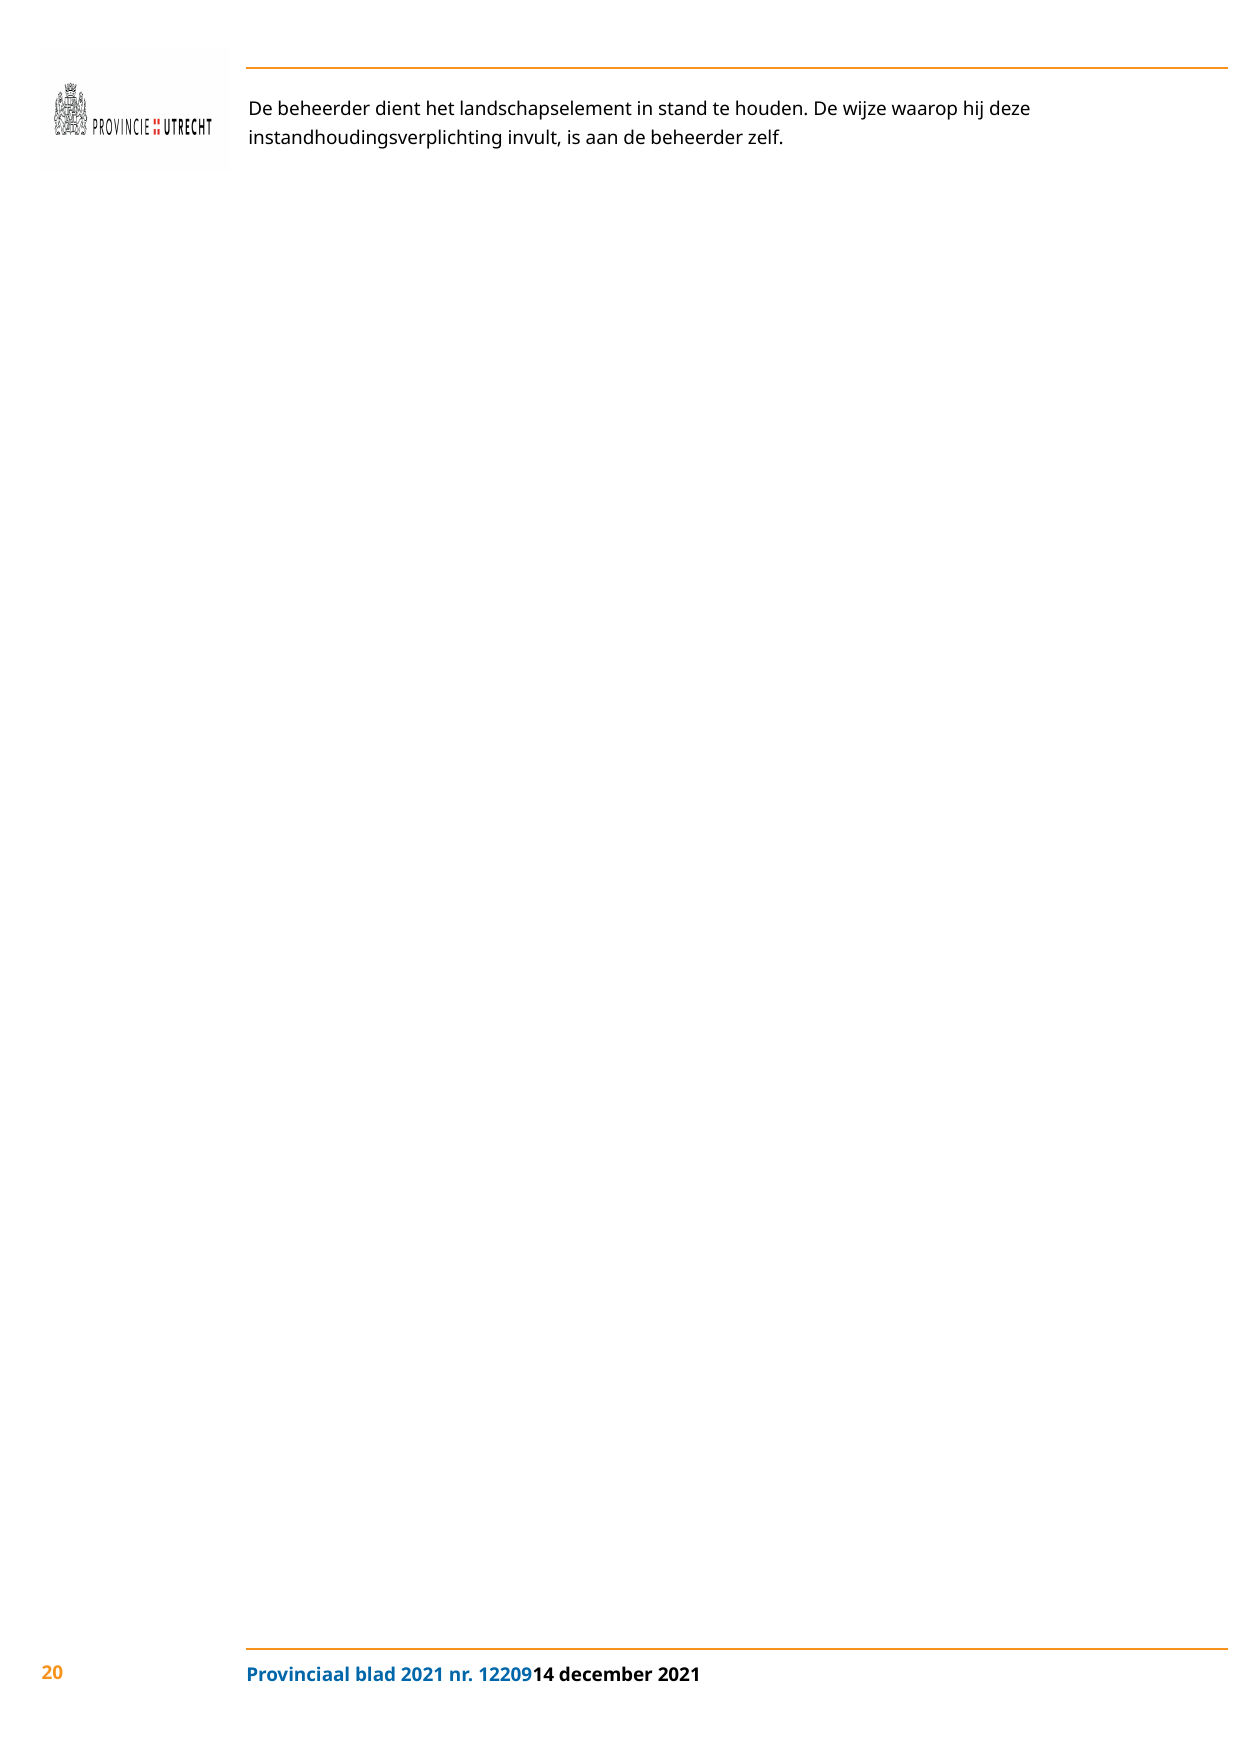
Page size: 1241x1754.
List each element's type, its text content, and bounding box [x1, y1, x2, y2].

picture [41, 47, 231, 172]
text De beheerder dient het landschapselement in stand te houden. De wijze waarop hij deze instandhoudingsverplichting invult, is aan de beheerder zelf. [248, 95, 1152, 150]
